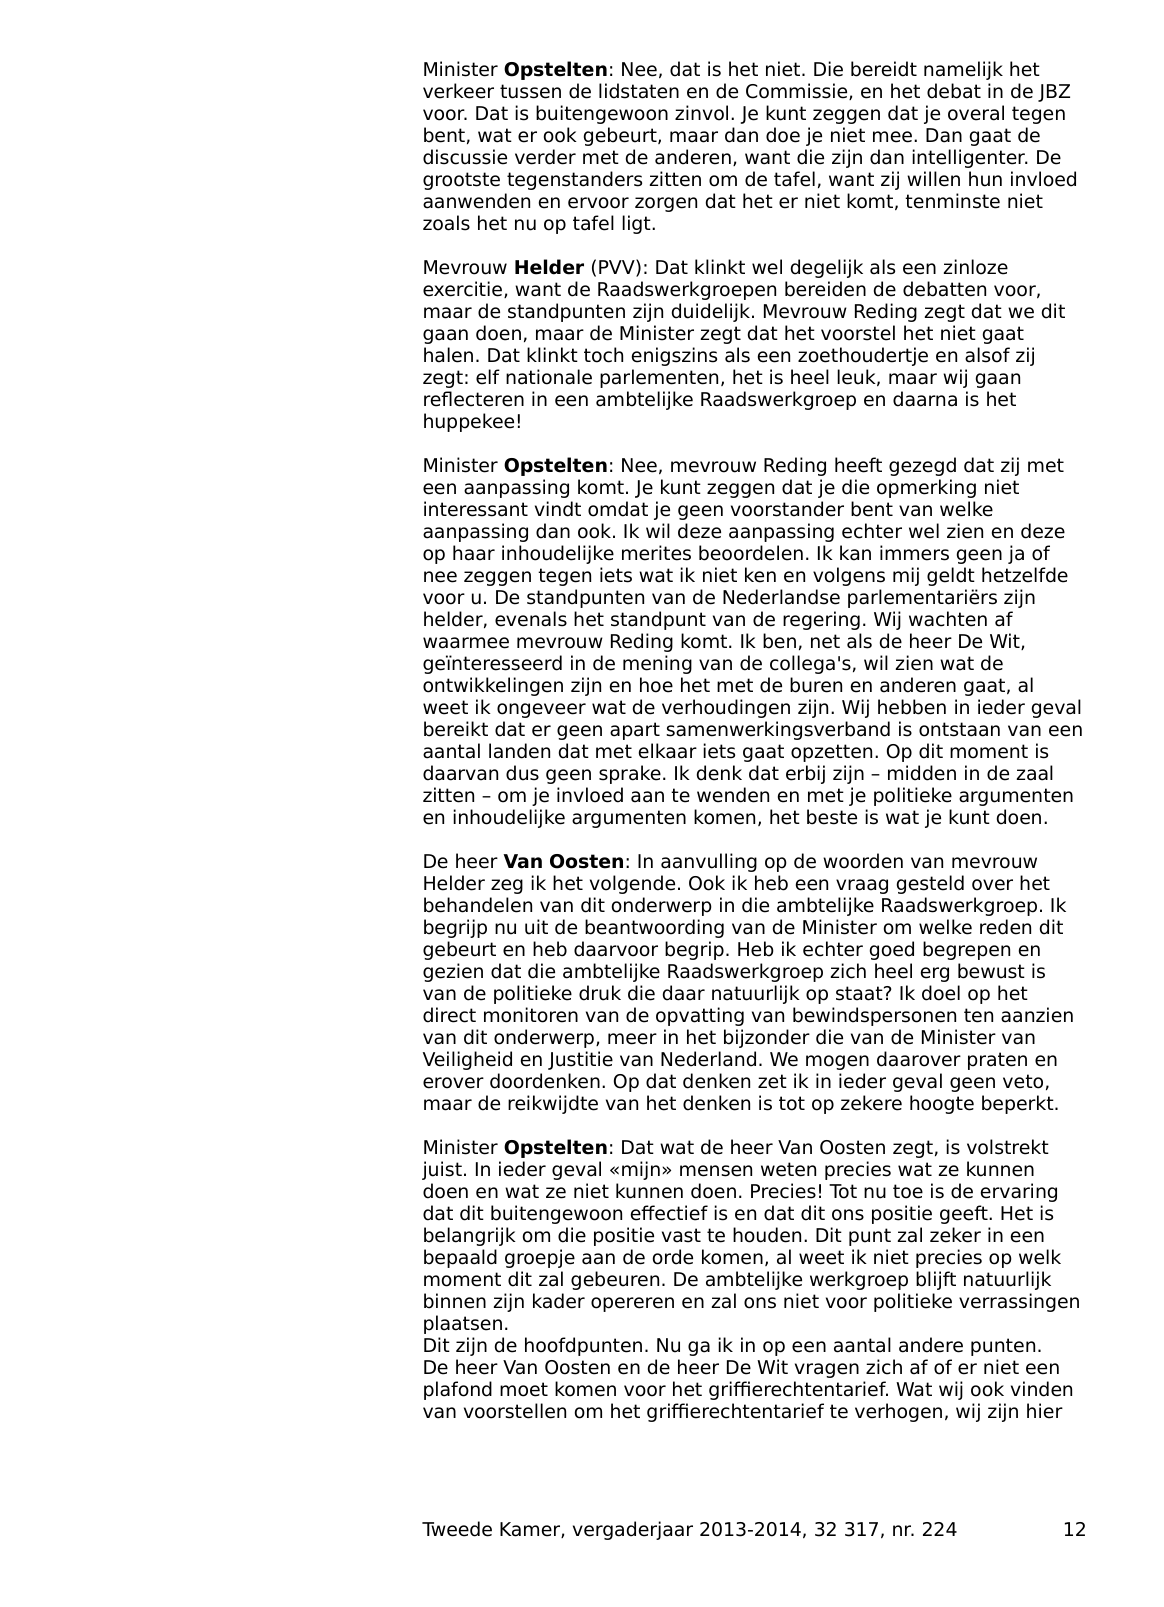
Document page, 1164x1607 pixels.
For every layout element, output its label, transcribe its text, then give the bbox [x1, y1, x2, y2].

text Dit zijn de hoofdpunten. Nu ga ik in op een aantal andere punten. [422, 1335, 1087, 1357]
text Minister Opstelten: Nee, dat is het niet. Die bereidt namelijk het verkeer tussen de lidstaten en de Commissie, en het debat in de JBZ voor. Dat is buitengewoon zinvol. Je kunt zeggen dat je overal tegen bent, wat er ook gebeurt, maar dan doe je niet mee. Dan gaat de discussie verder met de anderen, want die zijn dan intelligenter. De grootste tegenstanders zitten om de tafel, want zij willen hun invloed aanwenden en ervoor zorgen dat het er niet komt, tenminste niet zoals het nu op tafel ligt. [422, 59, 1087, 235]
text De heer Van Oosten: In aanvulling op de woorden van mevrouw Helder zeg ik het volgende. Ook ik heb een vraag gesteld over het behandelen van dit onderwerp in die ambtelijke Raadswerkgroep. Ik begrijp nu uit de beantwoording van de Minister om welke reden dit gebeurt en heb daarvoor begrip. Heb ik echter goed begrepen en gezien dat die ambtelijke Raadswerkgroep zich heel erg bewust is van de politieke druk die daar natuurlijk op staat? Ik doel op het direct monitoren van de opvatting van bewindspersonen ten aanzien van dit onderwerp, meer in het bijzonder die van de Minister van Veiligheid en Justitie van Nederland. We mogen daarover praten en erover doordenken. Op dat denken zet ik in ieder geval geen veto, maar de reikwijdte van het denken is tot op zekere hoogte beperkt. [422, 851, 1087, 1115]
text Minister Opstelten: Nee, mevrouw Reding heeft gezegd dat zij met een aanpassing komt. Je kunt zeggen dat je die opmerking niet interessant vindt omdat je geen voorstander bent van welke aanpassing dan ook. Ik wil deze aanpassing echter wel zien en deze op haar inhoudelijke merites beoordelen. Ik kan immers geen ja of nee zeggen tegen iets wat ik niet ken en volgens mij geldt hetzelfde voor u. De standpunten van de Nederlandse parlementariërs zijn helder, evenals het standpunt van de regering. Wij wachten af waarmee mevrouw Reding komt. Ik ben, net als de heer De Wit, geïnteresseerd in de mening van de collega's, wil zien wat de ontwikkelingen zijn en hoe het met de buren en anderen gaat, al weet ik ongeveer wat de verhoudingen zijn. Wij hebben in ieder geval bereikt dat er geen apart samenwerkingsverband is ontstaan van een aantal landen dat met elkaar iets gaat opzetten. Op dit moment is daarvan dus geen sprake. Ik denk dat erbij zijn – midden in de zaal zitten – om je invloed aan te wenden en met je politieke argumenten en inhoudelijke argumenten komen, het beste is wat je kunt doen. [422, 455, 1087, 829]
text Mevrouw Helder (PVV): Dat klinkt wel degelijk als een zinloze exercitie, want de Raadswerkgroepen bereiden de debatten voor, maar de standpunten zijn duidelijk. Mevrouw Reding zegt dat we dit gaan doen, maar de Minister zegt dat het voorstel het niet gaat halen. Dat klinkt toch enigszins als een zoethoudertje en alsof zij zegt: elf nationale parlementen, het is heel leuk, maar wij gaan reflecteren in een ambtelijke Raadswerkgroep en daarna is het huppekee! [422, 257, 1087, 433]
text Minister Opstelten: Dat wat de heer Van Oosten zegt, is volstrekt juist. In ieder geval «mijn» mensen weten precies wat ze kunnen doen en wat ze niet kunnen doen. Precies! Tot nu toe is de ervaring dat dit buitengewoon effectief is en dat dit ons positie geeft. Het is belangrijk om die positie vast te houden. Dit punt zal zeker in een bepaald groepje aan de orde komen, al weet ik niet precies op welk moment dit zal gebeuren. De ambtelijke werkgroep blijft natuurlijk binnen zijn kader opereren en zal ons niet voor politieke verrassingen plaatsen. [422, 1137, 1087, 1335]
text De heer Van Oosten en de heer De Wit vragen zich af of er niet een plafond moet komen voor het griffierechtentarief. Wat wij ook vinden van voorstellen om het griffierechtentarief te verhogen, wij zijn hier [422, 1357, 1087, 1423]
